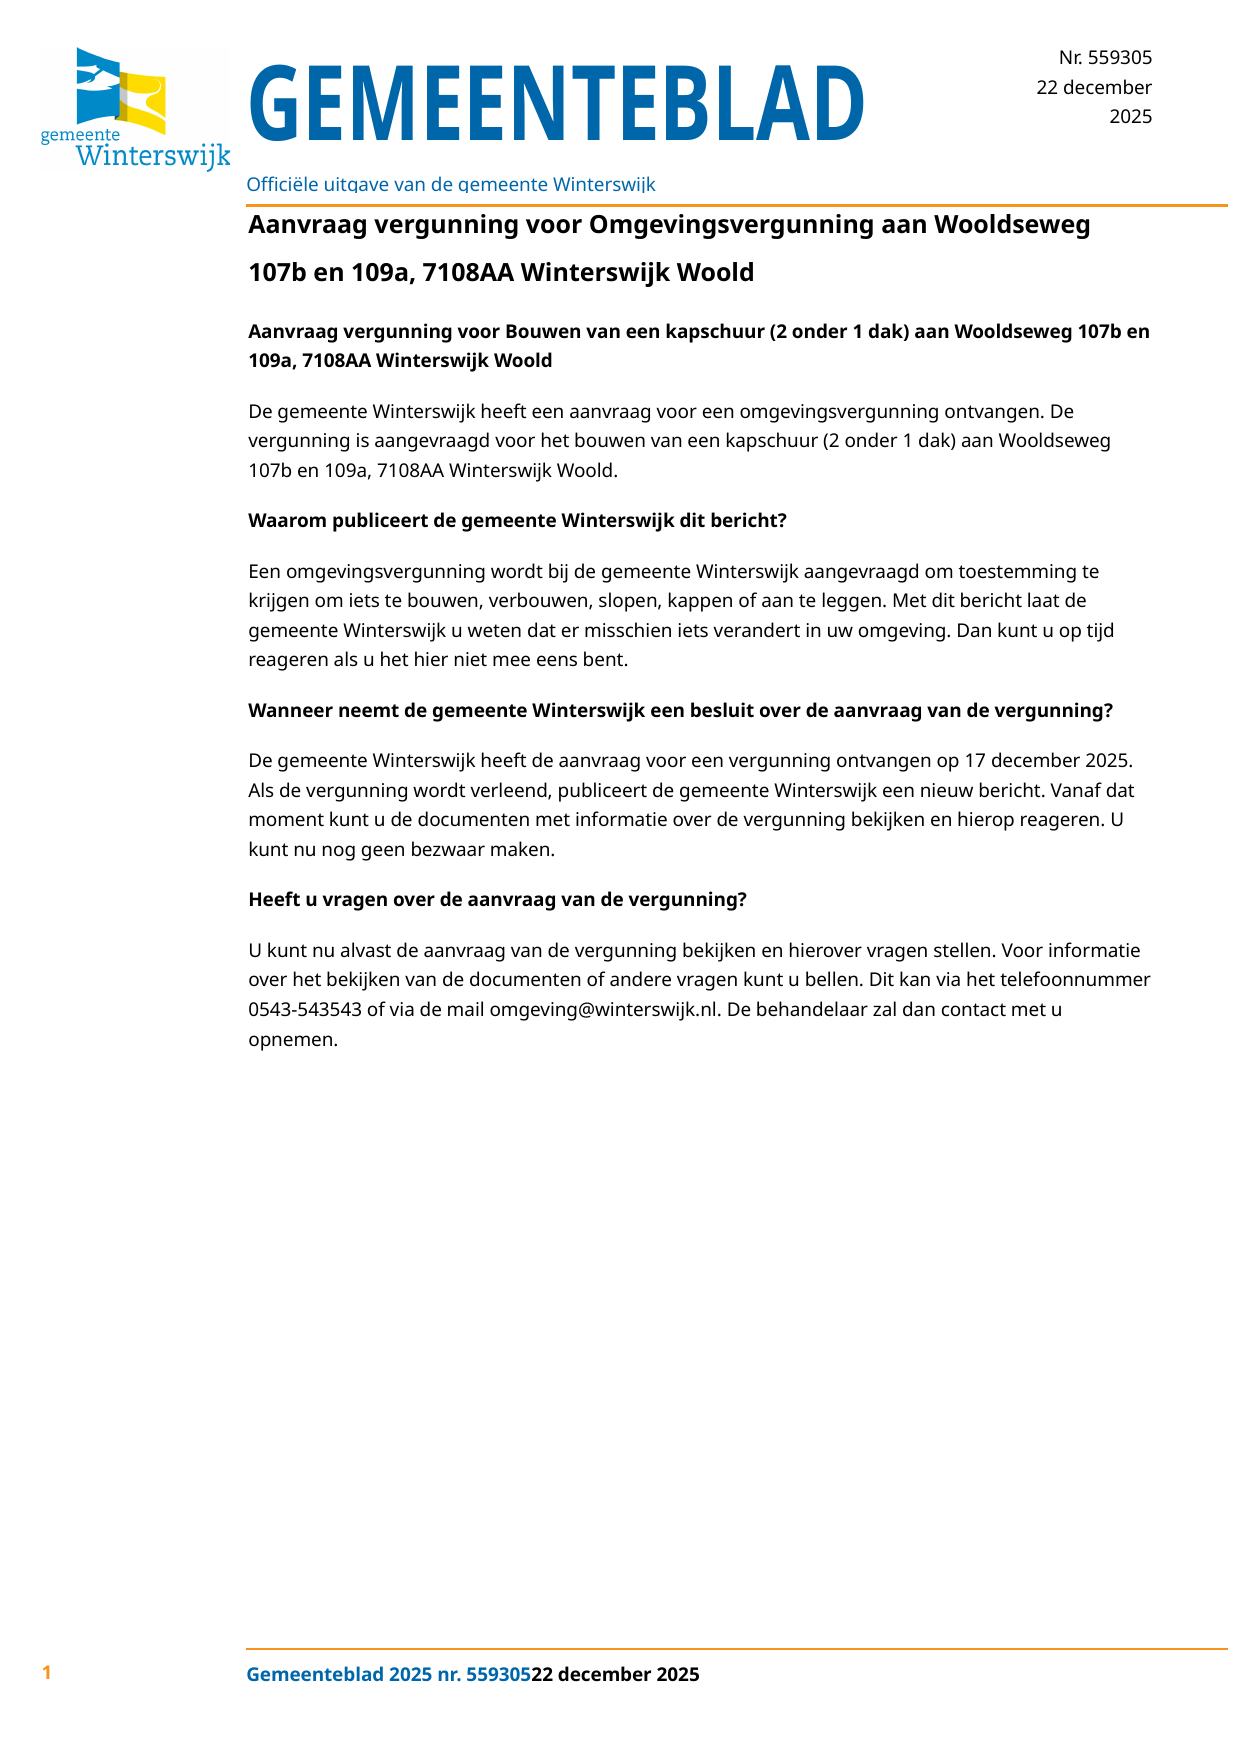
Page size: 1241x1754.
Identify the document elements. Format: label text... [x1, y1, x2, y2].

text Een omgevingsvergunning wordt bij de gemeente Winterswijk aangevraagd om toestemming te krijgen om iets te bouwen, verbouwen, slopen, kappen of aan te leggen. Met dit bericht laat de gemeente Winterswijk u weten dat er misschien iets verandert in uw omgeving. Dan kunt u op tijd reageren als u het hier niet mee eens bent. [248, 558, 1152, 672]
picture [41, 47, 231, 172]
text Aanvraag vergunning voor Bouwen van een kapschuur (2 onder 1 dak) aan Wooldseweg 107b en 109a, 7108AA Winterswijk Woold [248, 318, 1152, 373]
text Heeft u vragen over de aanvraag van de vergunning? [248, 887, 1152, 912]
text De gemeente Winterswijk heeft de aanvraag voor een vergunning ontvangen op 17 december 2025. Als de vergunning wordt verleend, publiceert de gemeente Winterswijk een nieuw bericht. Vanaf dat moment kunt u de documenten met informatie over de vergunning bekijken en hierop reageren. U kunt nu nog geen bezwaar maken. [248, 747, 1152, 862]
text Wanneer neemt de gemeente Winterswijk een besluit over de aanvraag van de vergunning? [248, 697, 1152, 723]
text U kunt nu alvast de aanvraag van de vergunning bekijken en hierover vragen stellen. Voor informatie over het bekijken van de documenten of andere vragen kunt u bellen. Dit kan via het telefoonnummer 0543-543543 of via de mail omgeving@winterswijk.nl. De behandelaar zal dan contact met u opnemen. [248, 937, 1152, 1052]
text Aanvraag vergunning voor Omgevingsvergunning aan Wooldseweg 107b en 109a, 7108AA Winterswijk Woold [248, 207, 1152, 288]
text De gemeente Winterswijk heeft een aanvraag voor een omgevingsvergunning ontvangen. De vergunning is aangevraagd voor het bouwen van een kapschuur (2 onder 1 dak) aan Wooldseweg 107b en 109a, 7108AA Winterswijk Woold. [248, 398, 1152, 483]
picture [225, 153, 231, 162]
text Waarom publiceert de gemeente Winterswijk dit bericht? [248, 507, 1152, 533]
